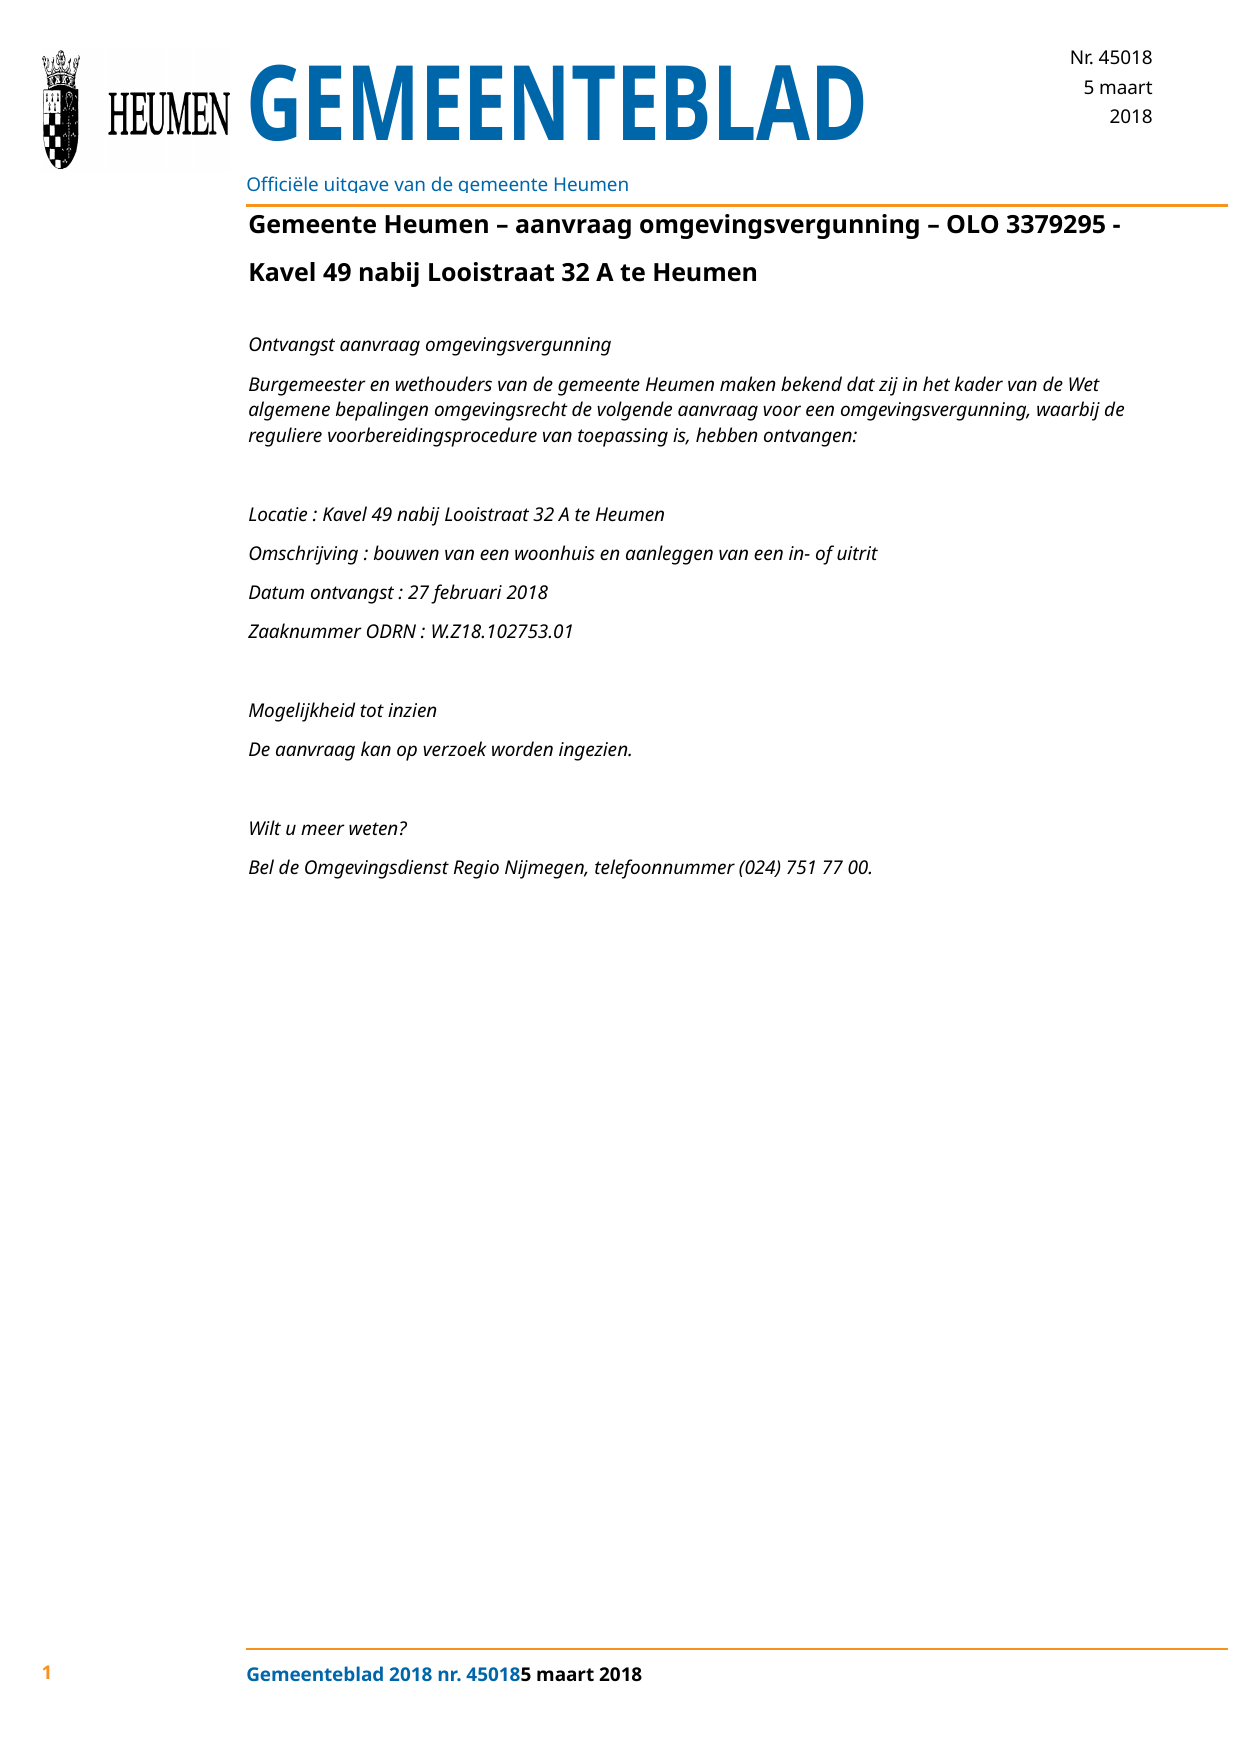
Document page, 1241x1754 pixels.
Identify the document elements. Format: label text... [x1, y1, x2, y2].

text Omschrijving : bouwen van een woonhuis en aanleggen van een in- of uitrit [248, 540, 1152, 566]
text Ontvangst aanvraag omgevingsvergunning [248, 331, 1152, 357]
text Gemeente Heumen – aanvraag omgevingsvergunning – OLO 3379295 - Kavel 49 nabij Looistraat 32 A te Heumen [248, 207, 1152, 288]
text De aanvraag kan op verzoek worden ingezien. [248, 736, 1152, 762]
text Datum ontvangst : 27 februari 2018 [248, 579, 1152, 605]
text Zaaknummer ODRN : W.Z18.102753.01 [248, 618, 1152, 644]
picture [41, 47, 231, 172]
text Wilt u meer weten? [248, 815, 1152, 841]
text Bel de Omgevingsdienst Regio Nijmegen, telefoonnummer (024) 751 77 00. [248, 854, 1152, 880]
text Mogelijkheid tot inzien [248, 697, 1152, 723]
text Burgemeester en wethouders van de gemeente Heumen maken bekend dat zij in het kader van de Wet algemene bepalingen omgevingsrecht de volgende aanvraag voor een omgevingsvergunning, waarbij de reguliere voorbereidingsprocedure van toepassing is, hebben ontvangen: [248, 371, 1152, 448]
text Locatie : Kavel 49 nabij Looistraat 32 A te Heumen [248, 501, 1152, 526]
